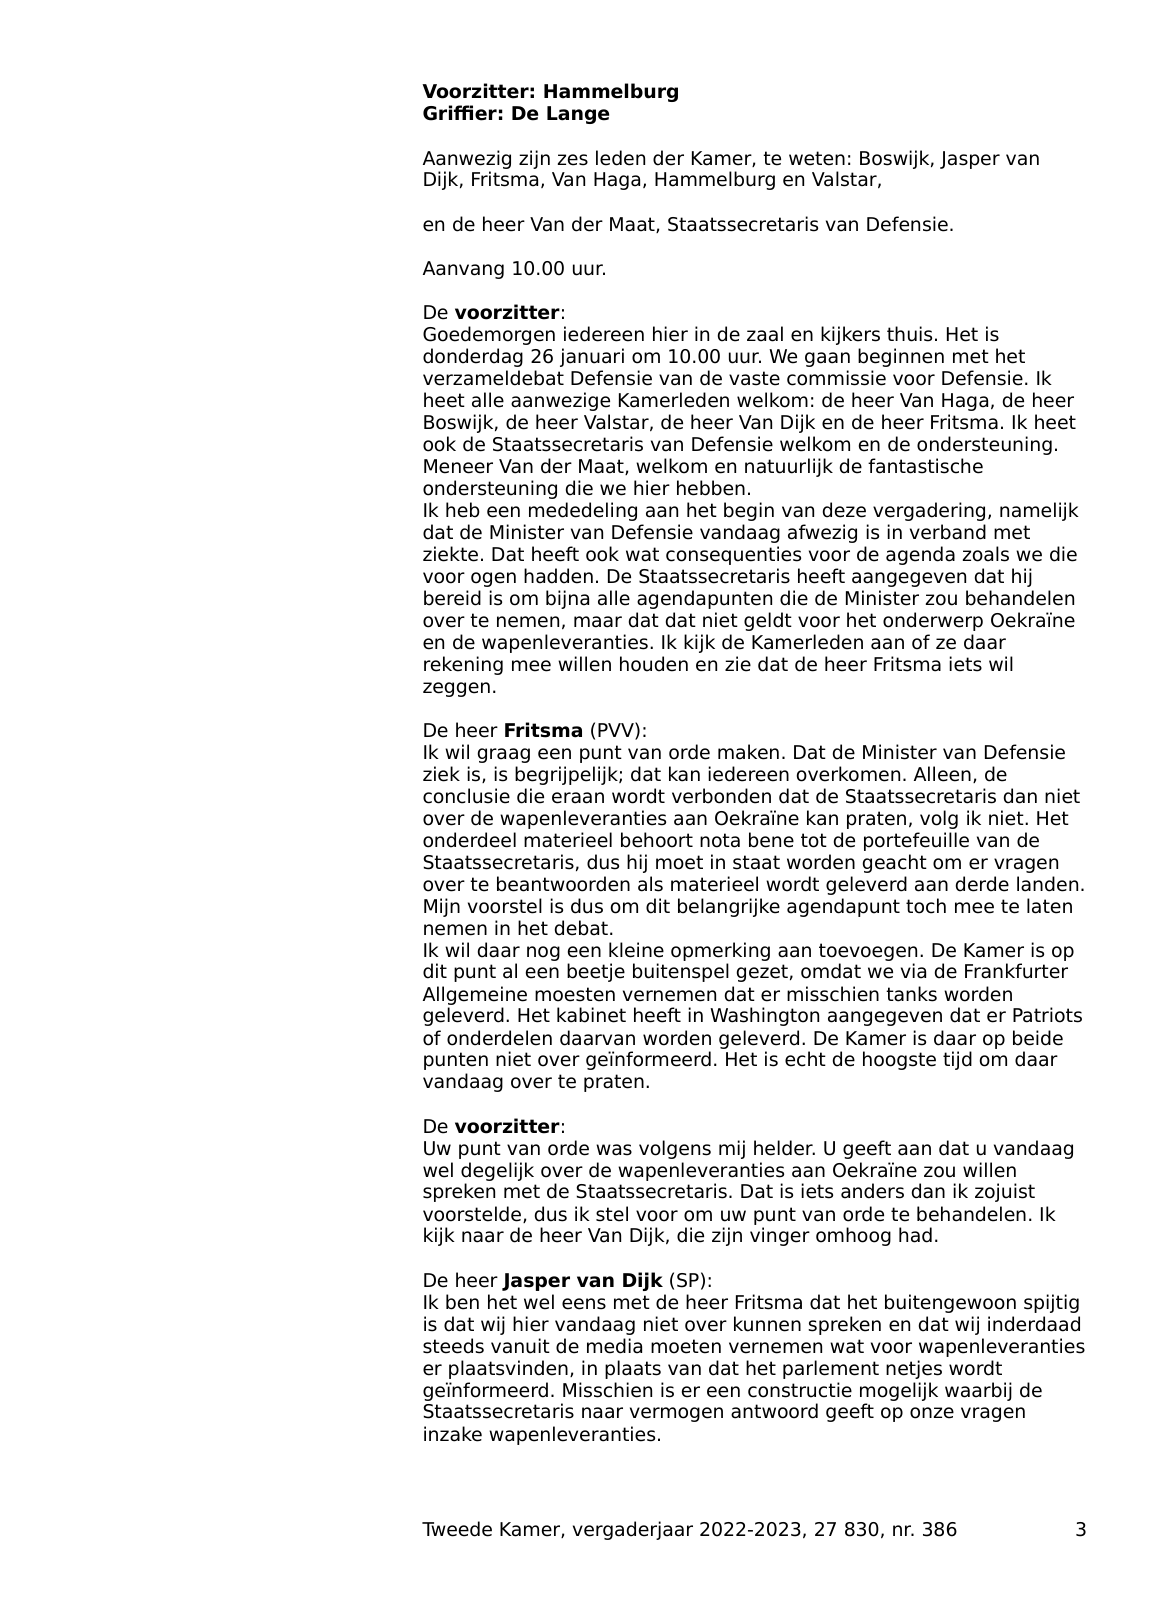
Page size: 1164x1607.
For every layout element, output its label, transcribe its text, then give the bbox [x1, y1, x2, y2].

text Ik ben het wel eens met de heer Fritsma dat het buitengewoon spijtig is dat wij hier vandaag niet over kunnen spreken en dat wij inderdaad steeds vanuit de media moeten vernemen wat voor wapenleveranties er plaatsvinden, in plaats van dat het parlement netjes wordt geïnformeerd. Misschien is er een constructie mogelijk waarbij de Staatssecretaris naar vermogen antwoord geeft op onze vragen inzake wapenleveranties. [422, 1292, 1087, 1445]
text Voorzitter: Hammelburg [422, 81, 1087, 103]
text Goedemorgen iedereen hier in de zaal en kijkers thuis. Het is donderdag 26 januari om 10.00 uur. We gaan beginnen met het verzameldebat Defensie van de vaste commissie voor Defensie. Ik heet alle aanwezige Kamerleden welkom: de heer Van Haga, de heer Boswijk, de heer Valstar, de heer Van Dijk en de heer Fritsma. Ik heet ook de Staatssecretaris van Defensie welkom en de ondersteuning. Meneer Van der Maat, welkom en natuurlijk de fantastische ondersteuning die we hier hebben. [422, 324, 1087, 500]
text De voorzitter: [422, 302, 1087, 324]
text De heer Jasper van Dijk (SP): [422, 1269, 1087, 1292]
text Griffier: De Lange [422, 103, 1087, 125]
text Ik heb een mededeling aan het begin van deze vergadering, namelijk dat de Minister van Defensie vandaag afwezig is in verband met ziekte. Dat heeft ook wat consequenties voor de agenda zoals we die voor ogen hadden. De Staatssecretaris heeft aangegeven dat hij bereid is om bijna alle agendapunten die de Minister zou behandelen over te nemen, maar dat dat niet geldt voor het onderwerp Oekraïne en de wapenleveranties. Ik kijk de Kamerleden aan of ze daar rekening mee willen houden en zie dat de heer Fritsma iets wil zeggen. [422, 500, 1087, 697]
text en de heer Van der Maat, Staatssecretaris van Defensie. [422, 213, 1087, 236]
text Aanvang 10.00 uur. [422, 258, 1087, 280]
text De heer Fritsma (PVV): [422, 720, 1087, 742]
text Aanwezig zijn zes leden der Kamer, te weten: Boswijk, Jasper van Dijk, Fritsma, Van Haga, Hammelburg en Valstar, [422, 147, 1087, 191]
text Ik wil graag een punt van orde maken. Dat de Minister van Defensie ziek is, is begrijpelijk; dat kan iedereen overkomen. Alleen, de conclusie die eraan wordt verbonden dat de Staatssecretaris dan niet over de wapenleveranties aan Oekraïne kan praten, volg ik niet. Het onderdeel materieel behoort nota bene tot de portefeuille van de Staatssecretaris, dus hij moet in staat worden geacht om er vragen over te beantwoorden als materieel wordt geleverd aan derde landen. Mijn voorstel is dus om dit belangrijke agendapunt toch mee te laten nemen in het debat. [422, 742, 1087, 939]
text De voorzitter: [422, 1116, 1087, 1137]
text Uw punt van orde was volgens mij helder. U geeft aan dat u vandaag wel degelijk over de wapenleveranties aan Oekraïne zou willen spreken met de Staatssecretaris. Dat is iets anders dan ik zojuist voorstelde, dus ik stel voor om uw punt van orde te behandelen. Ik kijk naar de heer Van Dijk, die zijn vinger omhoog had. [422, 1137, 1087, 1247]
text Ik wil daar nog een kleine opmerking aan toevoegen. De Kamer is op dit punt al een beetje buitenspel gezet, omdat we via de Frankfurter Allgemeine moesten vernemen dat er misschien tanks worden geleverd. Het kabinet heeft in Washington aangegeven dat er Patriots of onderdelen daarvan worden geleverd. De Kamer is daar op beide punten niet over geïnformeerd. Het is echt de hoogste tijd om daar vandaag over te praten. [422, 939, 1087, 1093]
